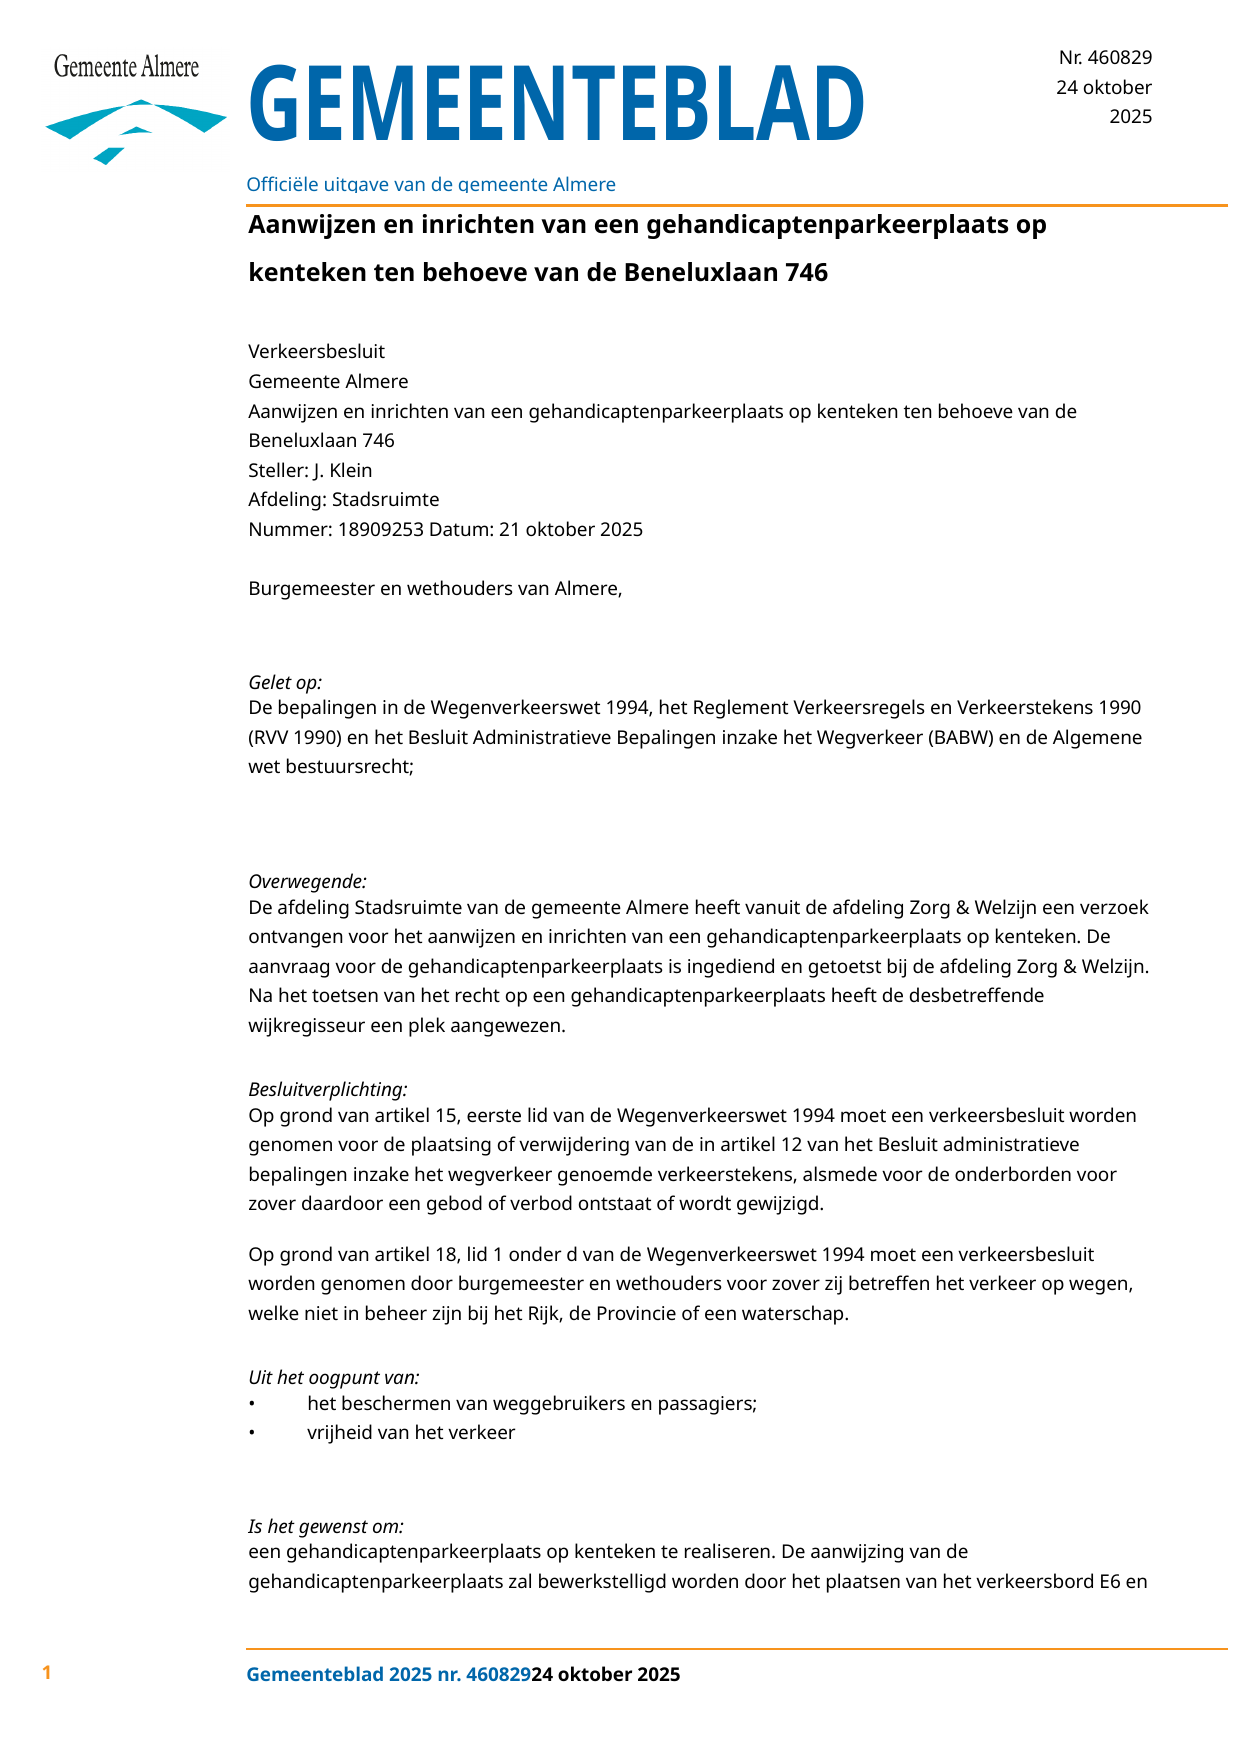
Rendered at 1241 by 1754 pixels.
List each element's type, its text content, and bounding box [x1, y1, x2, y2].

text Burgemeester en wethouders van Almere, [248, 575, 1152, 601]
text Aanwijzen en inrichten van een gehandicaptenparkeerplaats op kenteken ten behoeve van de Beneluxlaan 746 [248, 398, 1152, 453]
text Op grond van artikel 15, eerste lid van de Wegenverkeerswet 1994 moet een verkeersbesluit worden genomen voor de plaatsing of verwijdering van de in artikel 12 van het Besluit administratieve bepalingen inzake het wegverkeer genoemde verkeerstekens, alsmede voor de onderborden voor zover daardoor een gebod of verbod ontstaat of wordt gewijzigd. [248, 1102, 1152, 1216]
text Op grond van artikel 18, lid 1 onder d van de Wegenverkeerswet 1994 moet een verkeersbesluit worden genomen door burgemeester en wethouders voor zover zij betreffen het verkeer op wegen, welke niet in beheer zijn bij het Rijk, de Provincie of een waterschap. [248, 1241, 1152, 1326]
text Gelet op: [248, 669, 1152, 694]
text De afdeling Stadsruimte van de gemeente Almere heeft vanuit de afdeling Zorg & Welzijn een verzoek ontvangen voor het aanwijzen en inrichten van een gehandicaptenparkeerplaats op kenteken. De aanvraag voor de gehandicaptenparkeerplaats is ingediend en getoetst bij de afdeling Zorg & Welzijn. Na het toetsen van het recht op een gehandicaptenparkeerplaats heeft de desbetreffende wijkregisseur een plek aangewezen. [248, 894, 1152, 1038]
text Verkeersbesluit [248, 339, 1152, 364]
list vrijheid van het verkeer [248, 1419, 1152, 1445]
text Overwegende: [248, 868, 1152, 894]
text Is het gewenst om: [248, 1513, 1152, 1539]
text Aanwijzen en inrichten van een gehandicaptenparkeerplaats op kenteken ten behoeve van de Beneluxlaan 746 [248, 207, 1152, 288]
text Nummer: 18909253 Datum: 21 oktober 2025 [248, 516, 1152, 542]
text Gemeente Almere [248, 368, 1152, 394]
picture [41, 47, 231, 172]
text Steller: J. Klein [248, 457, 1152, 483]
text Afdeling: Stadsruimte [248, 487, 1152, 512]
text Uit het oogpunt van: [248, 1364, 1152, 1390]
text een gehandicaptenparkeerplaats op kenteken te realiseren. De aanwijzing van de gehandicaptenparkeerplaats zal bewerkstelligd worden door het plaatsen van het verkeersbord E6 en [248, 1539, 1152, 1594]
text Besluitverplichting: [248, 1076, 1152, 1102]
list het beschermen van weggebruikers en passagiers; [248, 1390, 1152, 1416]
text De bepalingen in de Wegenverkeerswet 1994, het Reglement Verkeersregels en Verkeerstekens 1990 (RVV 1990) en het Besluit Administratieve Bepalingen inzake het Wegverkeer (BABW) en de Algemene wet bestuursrecht; [248, 694, 1152, 779]
